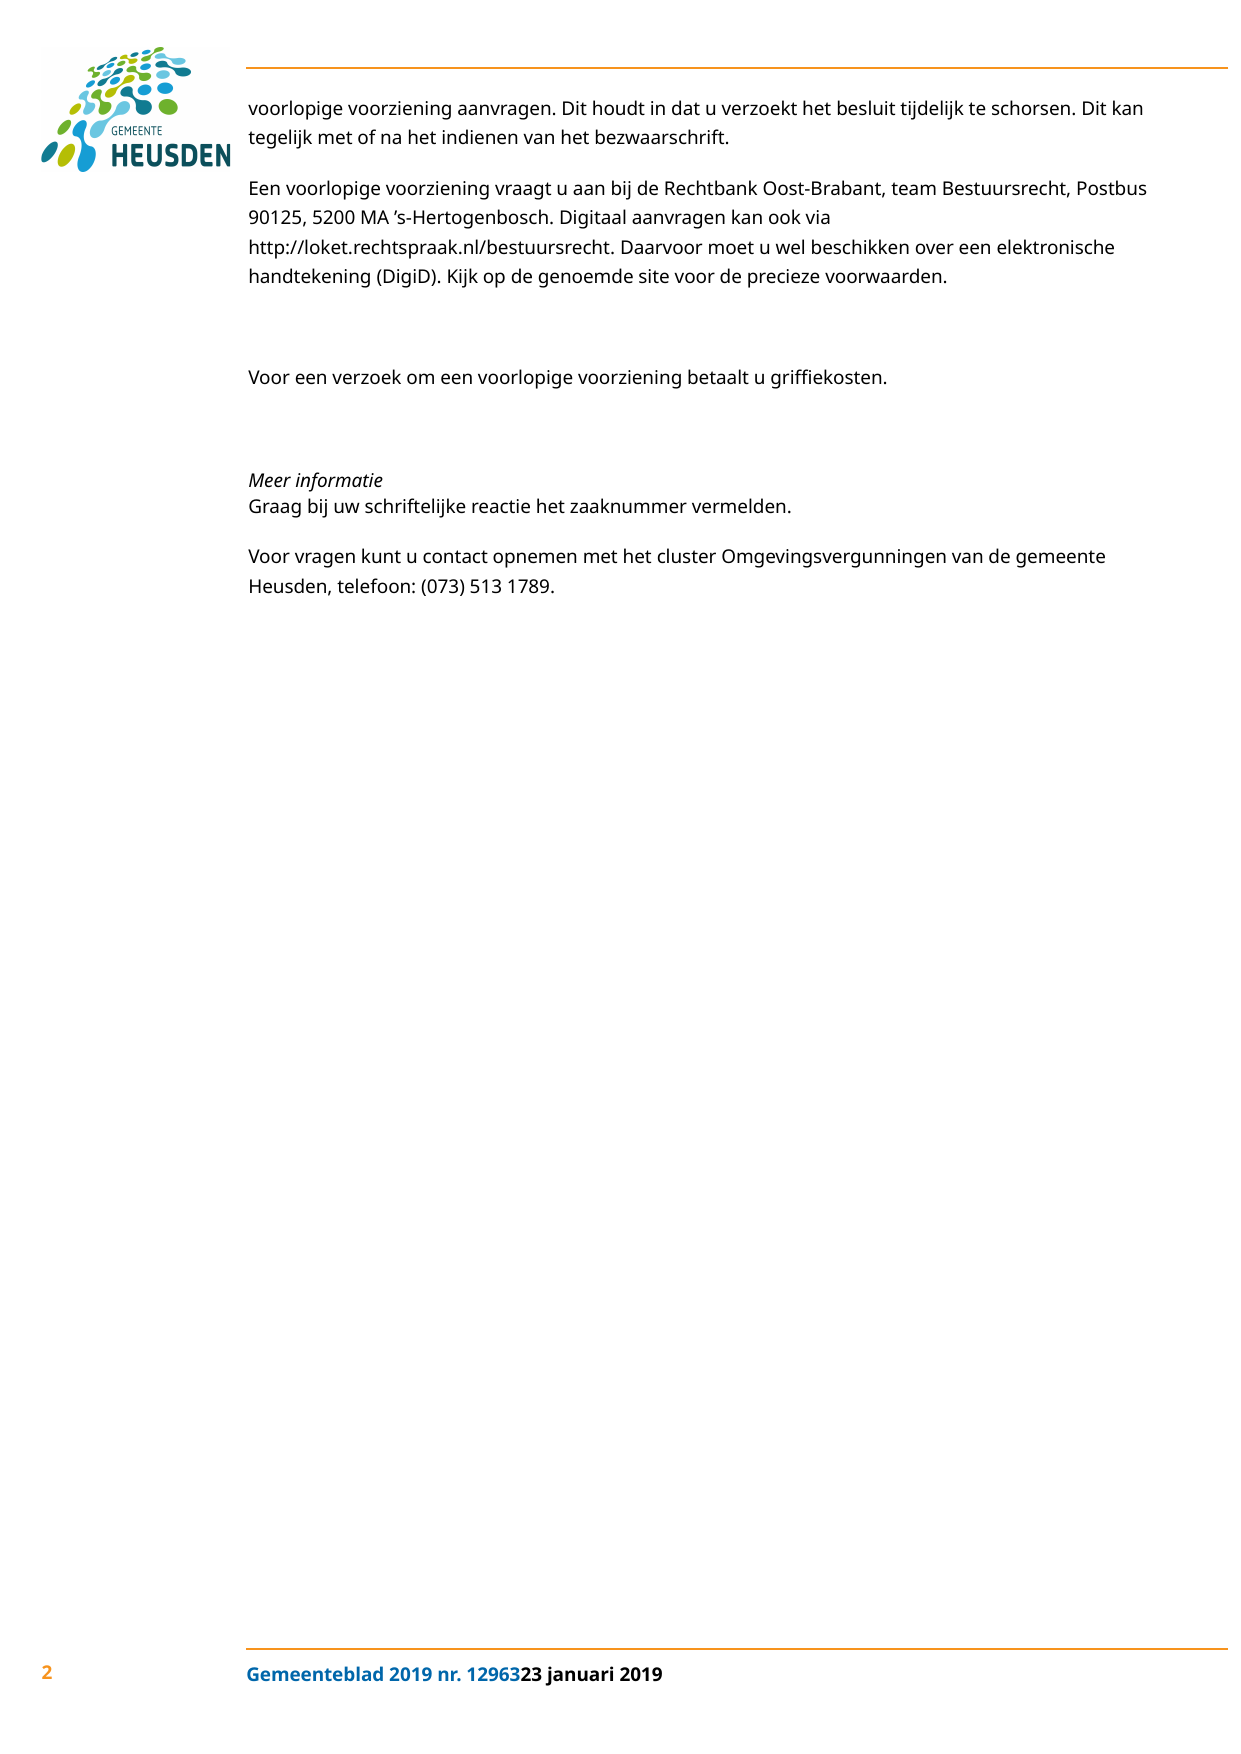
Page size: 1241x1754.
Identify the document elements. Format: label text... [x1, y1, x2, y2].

text Een voorlopige voorziening vraagt u aan bij de Rechtbank Oost-Brabant, team Bestuursrecht, Postbus 90125, 5200 MA ’s-Hertogenbosch. Digitaal aanvragen kan ook via http://loket.rechtspraak.nl/bestuursrecht. Daarvoor moet u wel beschikken over een elektronische handtekening (DigiD). Kijk op de genoemde site voor de precieze voorwaarden. [248, 175, 1152, 289]
text voorlopige voorziening aanvragen. Dit houdt in dat u verzoekt het besluit tijdelijk te schorsen. Dit kan tegelijk met of na het indienen van het bezwaarschrift. [248, 95, 1152, 150]
text Meer informatie [248, 468, 1152, 493]
text Voor een verzoek om een voorlopige voorziening betaalt u griffiekosten. [248, 364, 1152, 390]
text Voor vragen kunt u contact opnemen met het cluster Omgevingsvergunningen van de gemeente Heusden, telefoon: (073) 513 1789. [248, 544, 1152, 599]
picture [41, 47, 231, 172]
text Graag bij uw schriftelijke reactie het zaaknummer vermelden. [248, 493, 1152, 519]
